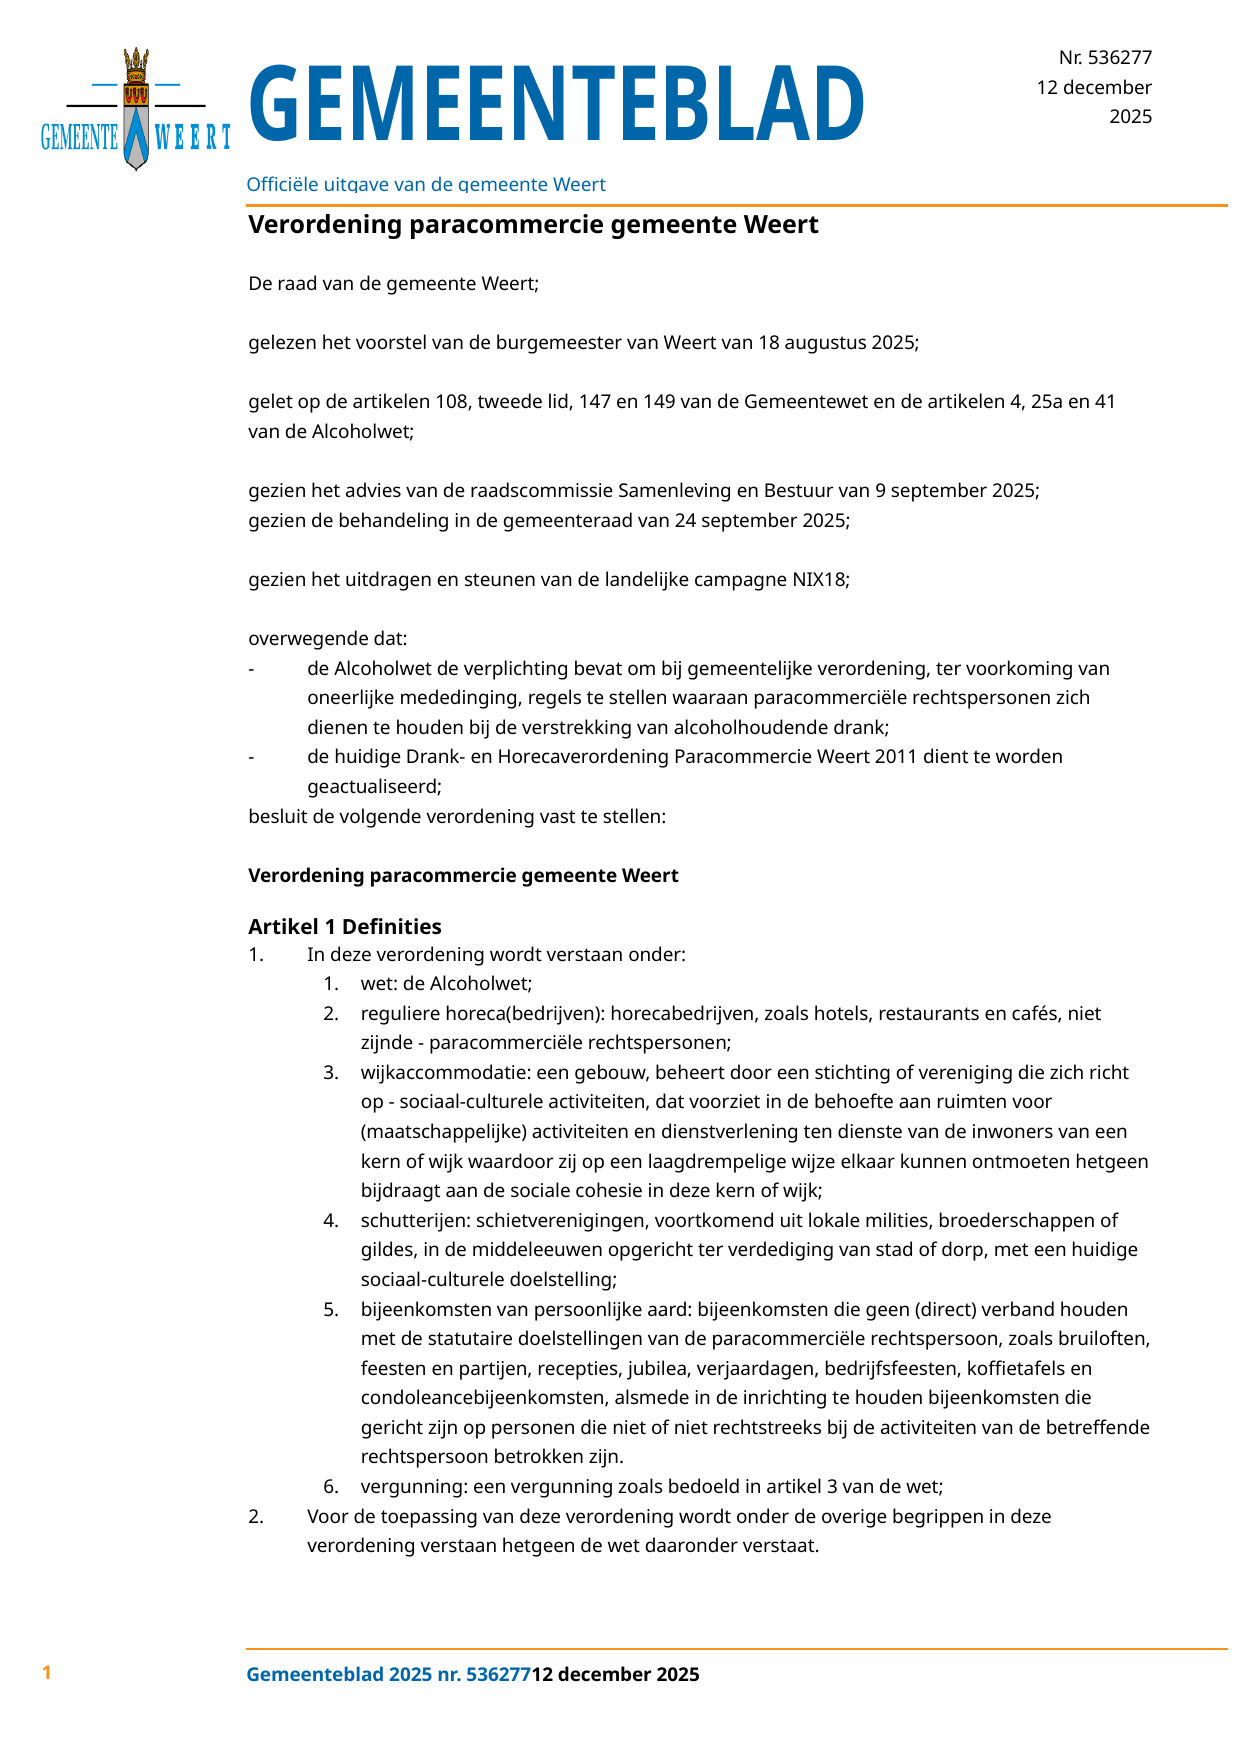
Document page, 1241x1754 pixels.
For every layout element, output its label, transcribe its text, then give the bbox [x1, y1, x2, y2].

text overwegende dat: [248, 625, 1152, 651]
text gelezen het voorstel van de burgemeester van Weert van 18 augustus 2025; [248, 329, 1152, 355]
list de Alcoholwet de verplichting bevat om bij gemeentelijke verordening, ter voorkoming van oneerlijke mededinging, regels te stellen waaraan paracommerciële rechtspersonen zich dienen te houden bij de verstrekking van alcoholhoudende drank; [248, 655, 1152, 740]
list vergunning: een vergunning zoals bedoeld in artikel 3 van de wet; [323, 1473, 1152, 1499]
list reguliere horeca(bedrijven): horecabedrijven, zoals hotels, restaurants en cafés, niet zijnde - paracommerciële rechtspersonen; [323, 1000, 1152, 1055]
text Artikel 1 Definities [248, 912, 1152, 941]
list Voor de toepassing van deze verordening wordt onder de overige begrippen in deze verordening verstaan hetgeen de wet daaronder verstaat. [248, 1503, 1152, 1558]
list schutterijen: schietverenigingen, voortkomend uit lokale milities, broederschappen of gildes, in de middeleeuwen opgericht ter verdediging van stad of dorp, met een huidige sociaal-culturele doelstelling; [323, 1207, 1152, 1292]
list wet: de Alcoholwet; [323, 970, 1152, 996]
text Verordening paracommercie gemeente Weert [248, 207, 1152, 241]
text gelet op de artikelen 108, tweede lid, 147 en 149 van de Gemeentewet en de artikelen 4, 25a en 41 van de Alcoholwet; [248, 389, 1152, 444]
picture [41, 47, 231, 172]
text De raad van de gemeente Weert; [248, 270, 1152, 296]
text gezien het uitdragen en steunen van de landelijke campagne NIX18; [248, 566, 1152, 592]
text gezien het advies van de raadscommissie Samenleving en Bestuur van 9 september 2025; [248, 477, 1152, 503]
list In deze verordening wordt verstaan onder: [248, 941, 1152, 967]
list bijeenkomsten van persoonlijke aard: bijeenkomsten die geen (direct) verband houden met de statutaire doelstellingen van de paracommerciële rechtspersoon, zoals bruiloften, feesten en partijen, recepties, jubilea, verjaardagen, bedrijfsfeesten, koffietafels en condoleancebijeenkomsten, alsmede in de inrichting te houden bijeenkomsten die gericht zijn op personen die niet of niet rechtstreeks bij de activiteiten van de betreffende rechtspersoon betrokken zijn. [323, 1296, 1152, 1469]
list de huidige Drank- en Horecaverordening Paracommercie Weert 2011 dient te worden geactualiseerd; [248, 744, 1152, 799]
text Verordening paracommercie gemeente Weert [248, 862, 1152, 888]
list wijkaccommodatie: een gebouw, beheert door een stichting of vereniging die zich richt op - sociaal-culturele activiteiten, dat voorziet in de behoefte aan ruimten voor (maatschappelijke) activiteiten en dienstverlening ten dienste van de inwoners van een kern of wijk waardoor zij op een laagdrempelige wijze elkaar kunnen ontmoeten hetgeen bijdraagt aan de sociale cohesie in deze kern of wijk; [323, 1059, 1152, 1203]
text besluit de volgende verordening vast te stellen: [248, 803, 1152, 828]
text gezien de behandeling in de gemeenteraad van 24 september 2025; [248, 507, 1152, 533]
